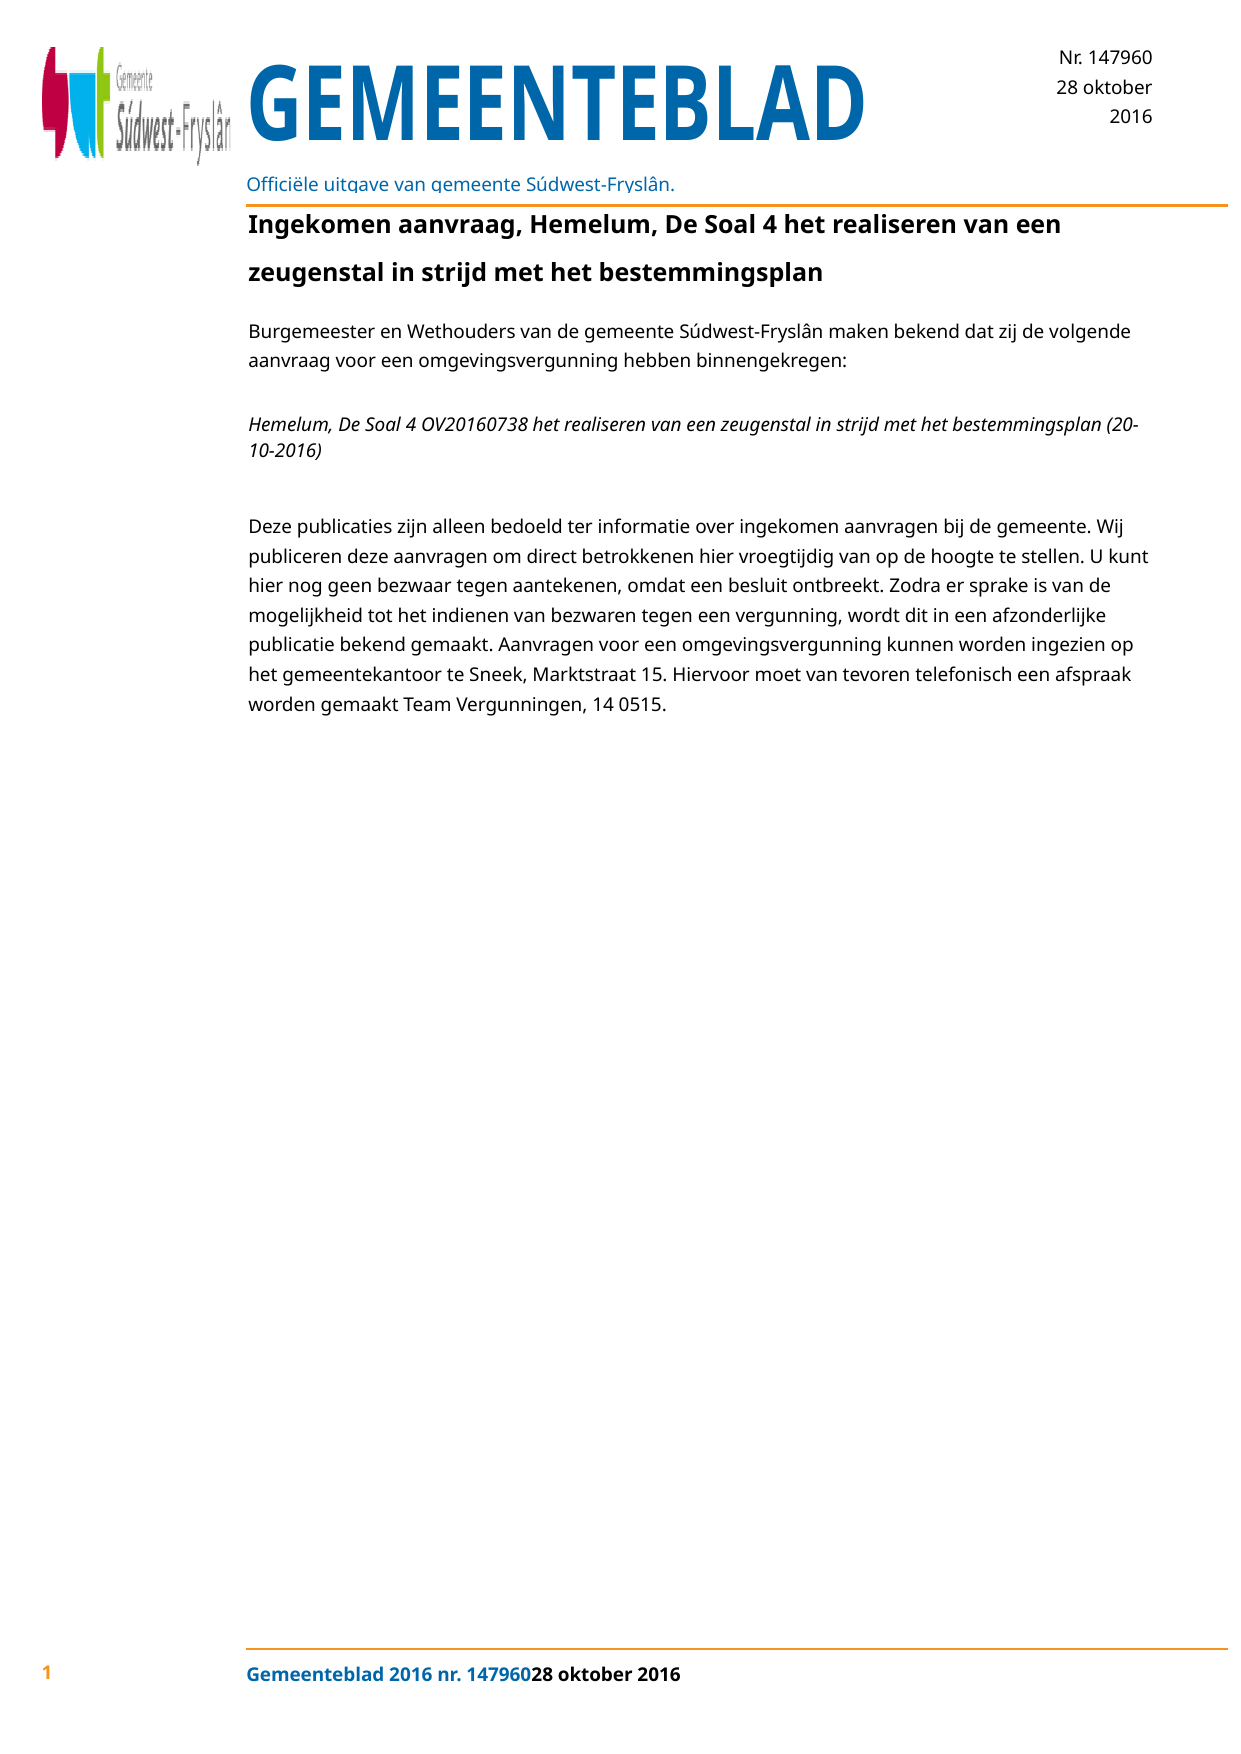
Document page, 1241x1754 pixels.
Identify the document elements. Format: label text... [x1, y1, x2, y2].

text Hemelum, De Soal 4 OV20160738 het realiseren van een zeugenstal in strijd met het bestemmingsplan (20-10-2016) [248, 411, 1152, 463]
text Deze publicaties zijn alleen bedoeld ter informatie over ingekomen aanvragen bij de gemeente. Wij publiceren deze aanvragen om direct betrokkenen hier vroegtijdig van op de hoogte te stellen. U kunt hier nog geen bezwaar tegen aantekenen, omdat een besluit ontbreekt. Zodra er sprake is van de mogelijkheid tot het indienen van bezwaren tegen een vergunning, wordt dit in een afzonderlijke publicatie bekend gemaakt. Aanvragen voor een omgevingsvergunning kunnen worden ingezien op het gemeentekantoor te Sneek, Marktstraat 15. Hiervoor moet van tevoren telefonisch een afspraak worden gemaakt Team Vergunningen, 14 0515. [248, 513, 1152, 717]
text Ingekomen aanvraag, Hemelum, De Soal 4 het realiseren van een zeugenstal in strijd met het bestemmingsplan [248, 207, 1152, 288]
text Burgemeester en Wethouders van de gemeente Súdwest-Fryslân maken bekend dat zij de volgende aanvraag voor een omgevingsvergunning hebben binnengekregen: [248, 318, 1152, 373]
picture [41, 47, 231, 172]
